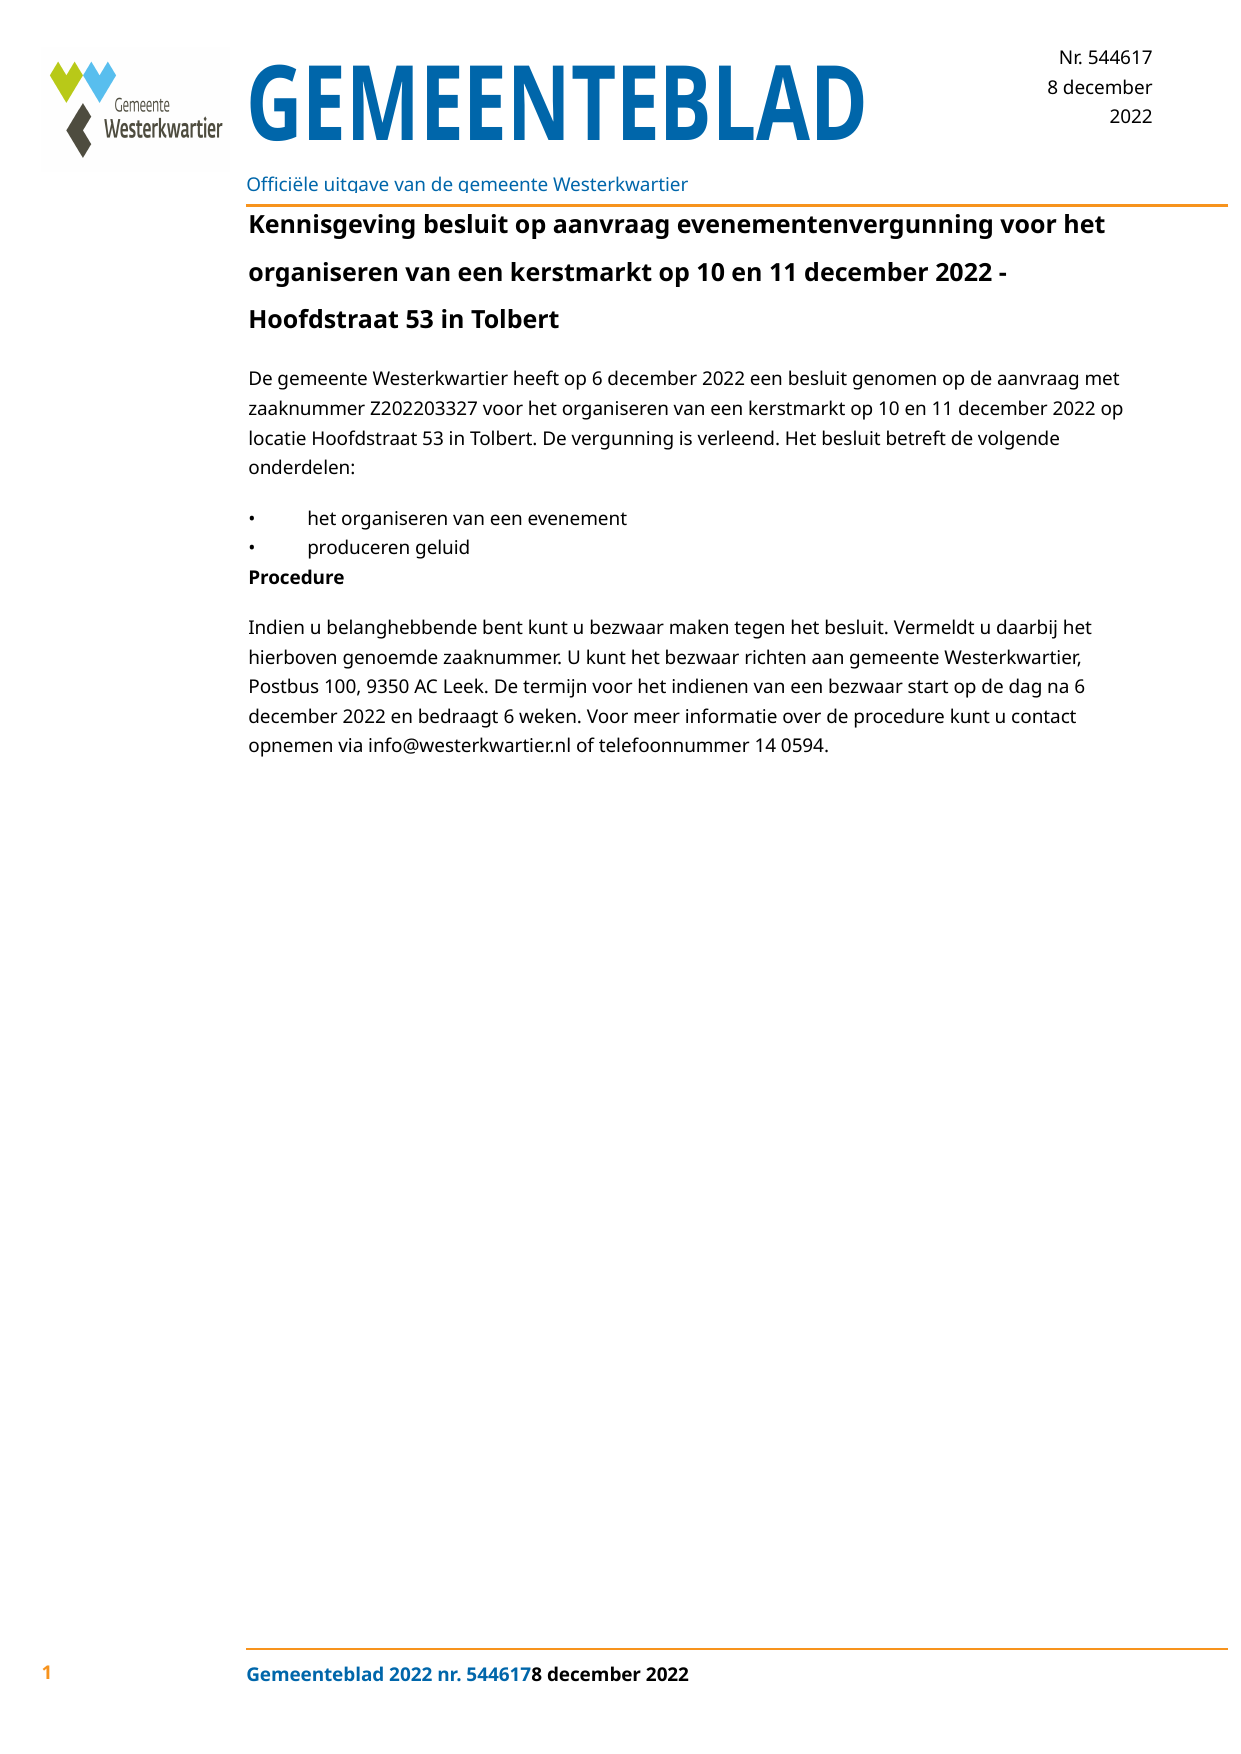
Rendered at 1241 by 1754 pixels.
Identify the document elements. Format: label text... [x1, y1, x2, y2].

list produceren geluid [248, 534, 1152, 560]
text De gemeente Westerkwartier heeft op 6 december 2022 een besluit genomen op de aanvraag met zaaknummer Z202203327 voor het organiseren van een kerstmarkt op 10 en 11 december 2022 op locatie Hoofdstraat 53 in Tolbert. De vergunning is verleend. Het besluit betreft de volgende onderdelen: [248, 366, 1152, 480]
list het organiseren van een evenement [248, 505, 1152, 530]
text Kennisgeving besluit op aanvraag evenementenvergunning voor het organiseren van een kerstmarkt op 10 en 11 december 2022 - Hoofdstraat 53 in Tolbert [248, 207, 1152, 336]
text Procedure [248, 564, 1152, 589]
text Indien u belanghebbende bent kunt u bezwaar maken tegen het besluit. Vermeldt u daarbij het hierboven genoemde zaaknummer. U kunt het bezwaar richten aan gemeente Westerkwartier, Postbus 100, 9350 AC Leek. De termijn voor het indienen van een bezwaar start op de dag na 6 december 2022 en bedraagt 6 weken. Voor meer informatie over de procedure kunt u contact opnemen via info@westerkwartier.nl of telefoonnummer 14 0594. [248, 614, 1152, 758]
picture [41, 47, 231, 172]
